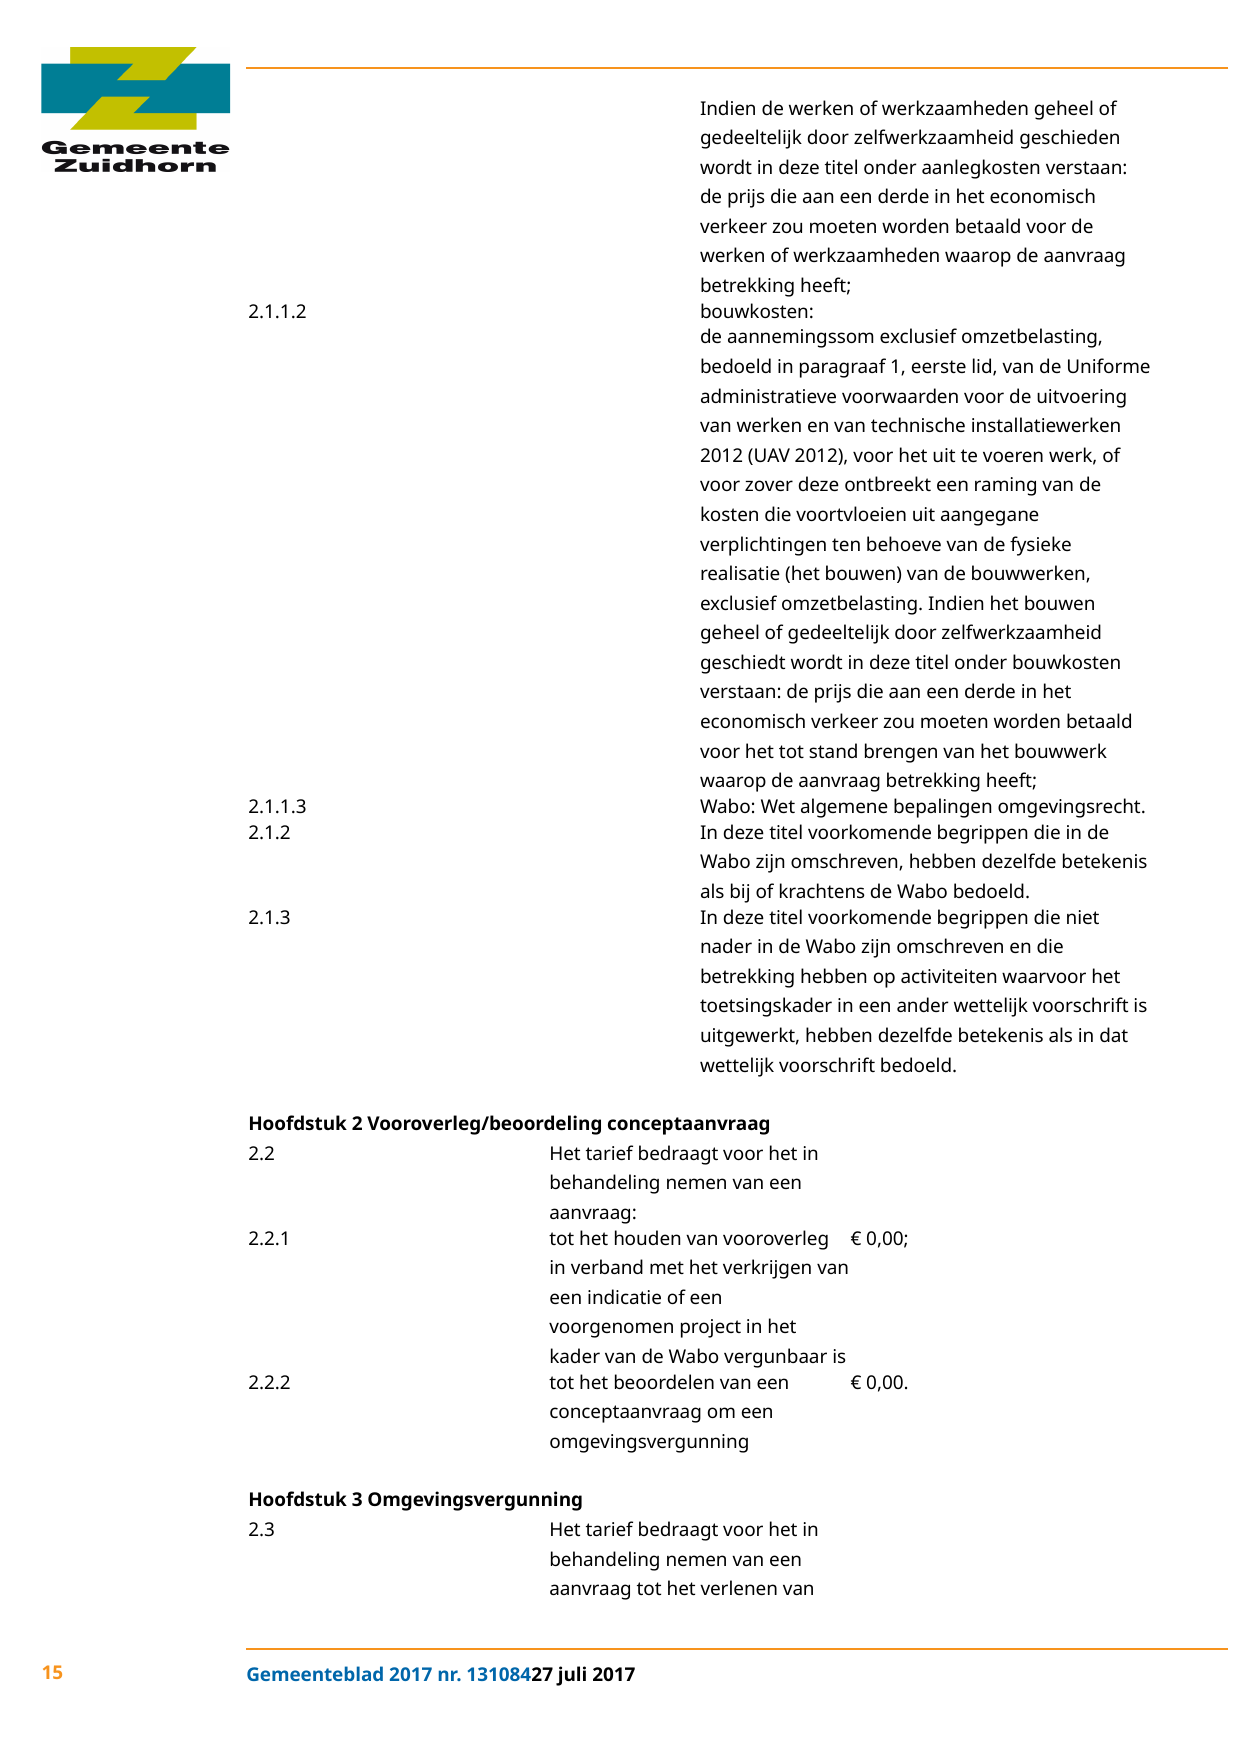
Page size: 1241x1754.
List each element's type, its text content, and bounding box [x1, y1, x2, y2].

table_cell 2.1.1.3 [248, 793, 700, 819]
table_header Het tarief bedraagt voor het in behandeling nemen van een aanvraag: [549, 1140, 850, 1225]
table_cell de aannemingssom exclusief omzetbelasting, bedoeld in paragraaf 1, eerste lid, van de Uniforme administratieve voorwaarden voor de uitvoering van werken en van technische installatiewerken 2012 (UAV 2012), voor het uit te voeren werk, of voor zover deze ontbreekt een raming van de kosten die voortvloeien uit aangegane verplichtingen ten behoeve van de fysieke realisatie (het bouwen) van de bouwwerken, exclusief omzetbelasting. Indien het bouwen geheel of gedeeltelijk door zelfwerkzaamheid geschiedt wordt in deze titel onder bouwkosten verstaan: de prijs die aan een derde in het economisch verkeer zou moeten worden betaald voor het tot stand brengen van het bouwwerk waarop de aanvraag betrekking heeft; [700, 324, 1152, 793]
table_header [850, 1516, 1152, 1601]
table_cell Wabo: Wet algemene bepalingen omgevingsrecht. [700, 793, 1152, 819]
text Hoofdstuk 2 Vooroverleg/beoordeling conceptaanvraag [248, 1110, 1152, 1136]
table_header [850, 1140, 1152, 1225]
table_cell tot het beoordelen van een conceptaanvraag om een omgevingsvergunning [549, 1369, 850, 1454]
table_cell 2.1.3 [248, 904, 700, 1077]
table_cell [248, 95, 700, 298]
table_cell tot het houden van vooroverleg in verband met het verkrijgen van een indicatie of een voorgenomen project in het kader van de Wabo vergunbaar is [549, 1225, 850, 1369]
table_cell Indien de werken of werkzaamheden geheel of gedeeltelijk door zelfwerkzaamheid geschieden wordt in deze titel onder aanlegkosten verstaan: de prijs die aan een derde in het economisch verkeer zou moeten worden betaald voor de werken of werkzaamheden waarop de aanvraag betrekking heeft; [700, 95, 1152, 298]
table_cell 2.2.1 [248, 1225, 549, 1369]
table_cell In deze titel voorkomende begrippen die in de Wabo zijn omschreven, hebben dezelfde betekenis als bij of krachtens de Wabo bedoeld. [700, 819, 1152, 904]
table_cell In deze titel voorkomende begrippen die niet nader in de Wabo zijn omschreven en die betrekking hebben op activiteiten waarvoor het toetsingskader in een ander wettelijk voorschrift is uitgewerkt, hebben dezelfde betekenis als in dat wettelijk voorschrift bedoeld. [700, 904, 1152, 1077]
table_cell 2.2.2 [248, 1369, 549, 1454]
table_header Het tarief bedraagt voor het in behandeling nemen van een aanvraag tot het verlenen van [549, 1516, 850, 1601]
table_header 2.3 [248, 1516, 549, 1601]
table_header 2.2 [248, 1140, 549, 1225]
text Hoofdstuk 3 Omgevingsvergunning [248, 1487, 1152, 1512]
table_cell [248, 324, 700, 793]
picture [41, 47, 231, 172]
table_cell 2.1.2 [248, 819, 700, 904]
table_cell € 0,00; [850, 1225, 1152, 1369]
table_cell € 0,00. [850, 1369, 1152, 1454]
table_cell 2.1.1.2 [248, 298, 700, 324]
table_cell bouwkosten: [700, 298, 1152, 324]
